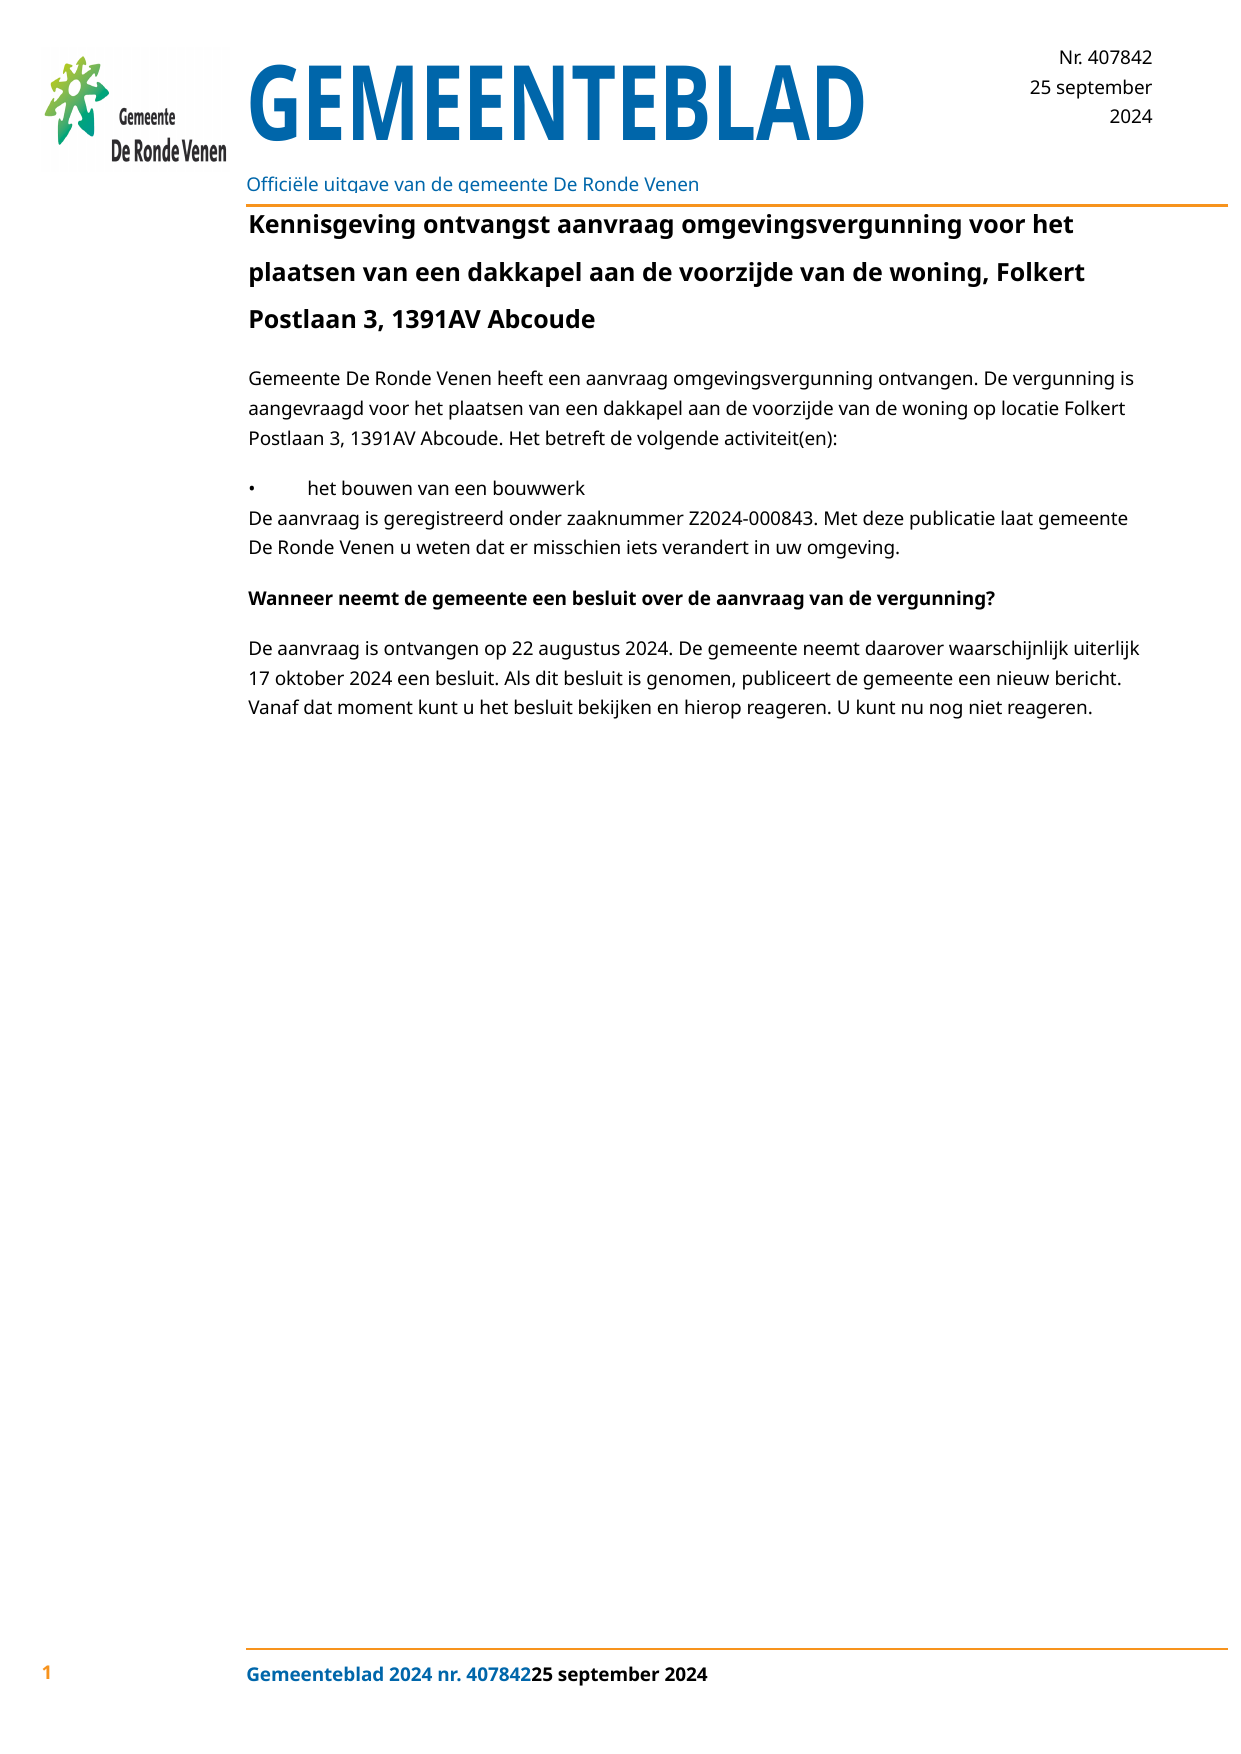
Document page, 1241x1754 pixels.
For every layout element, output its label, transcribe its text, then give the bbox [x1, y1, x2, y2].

list het bouwen van een bouwwerk [248, 475, 1152, 501]
text Kennisgeving ontvangst aanvraag omgevingsvergunning voor het plaatsen van een dakkapel aan de voorzijde van de woning, Folkert Postlaan 3, 1391AV Abcoude [248, 207, 1152, 336]
text De aanvraag is geregistreerd onder zaaknummer Z2024-000843. Met deze publicatie laat gemeente De Ronde Venen u weten dat er misschien iets verandert in uw omgeving. [248, 505, 1152, 560]
text Gemeente De Ronde Venen heeft een aanvraag omgevingsvergunning ontvangen. De vergunning is aangevraagd voor het plaatsen van een dakkapel aan de voorzijde van de woning op locatie Folkert Postlaan 3, 1391AV Abcoude. Het betreft de volgende activiteit(en): [248, 366, 1152, 450]
picture [41, 47, 231, 172]
text De aanvraag is ontvangen op 22 augustus 2024. De gemeente neemt daarover waarschijnlijk uiterlijk 17 oktober 2024 een besluit. Als dit besluit is genomen, publiceert de gemeente een nieuw bericht. Vanaf dat moment kunt u het besluit bekijken en hierop reageren. U kunt nu nog niet reageren. [248, 635, 1152, 720]
text Wanneer neemt de gemeente een besluit over de aanvraag van de vergunning? [248, 585, 1152, 610]
